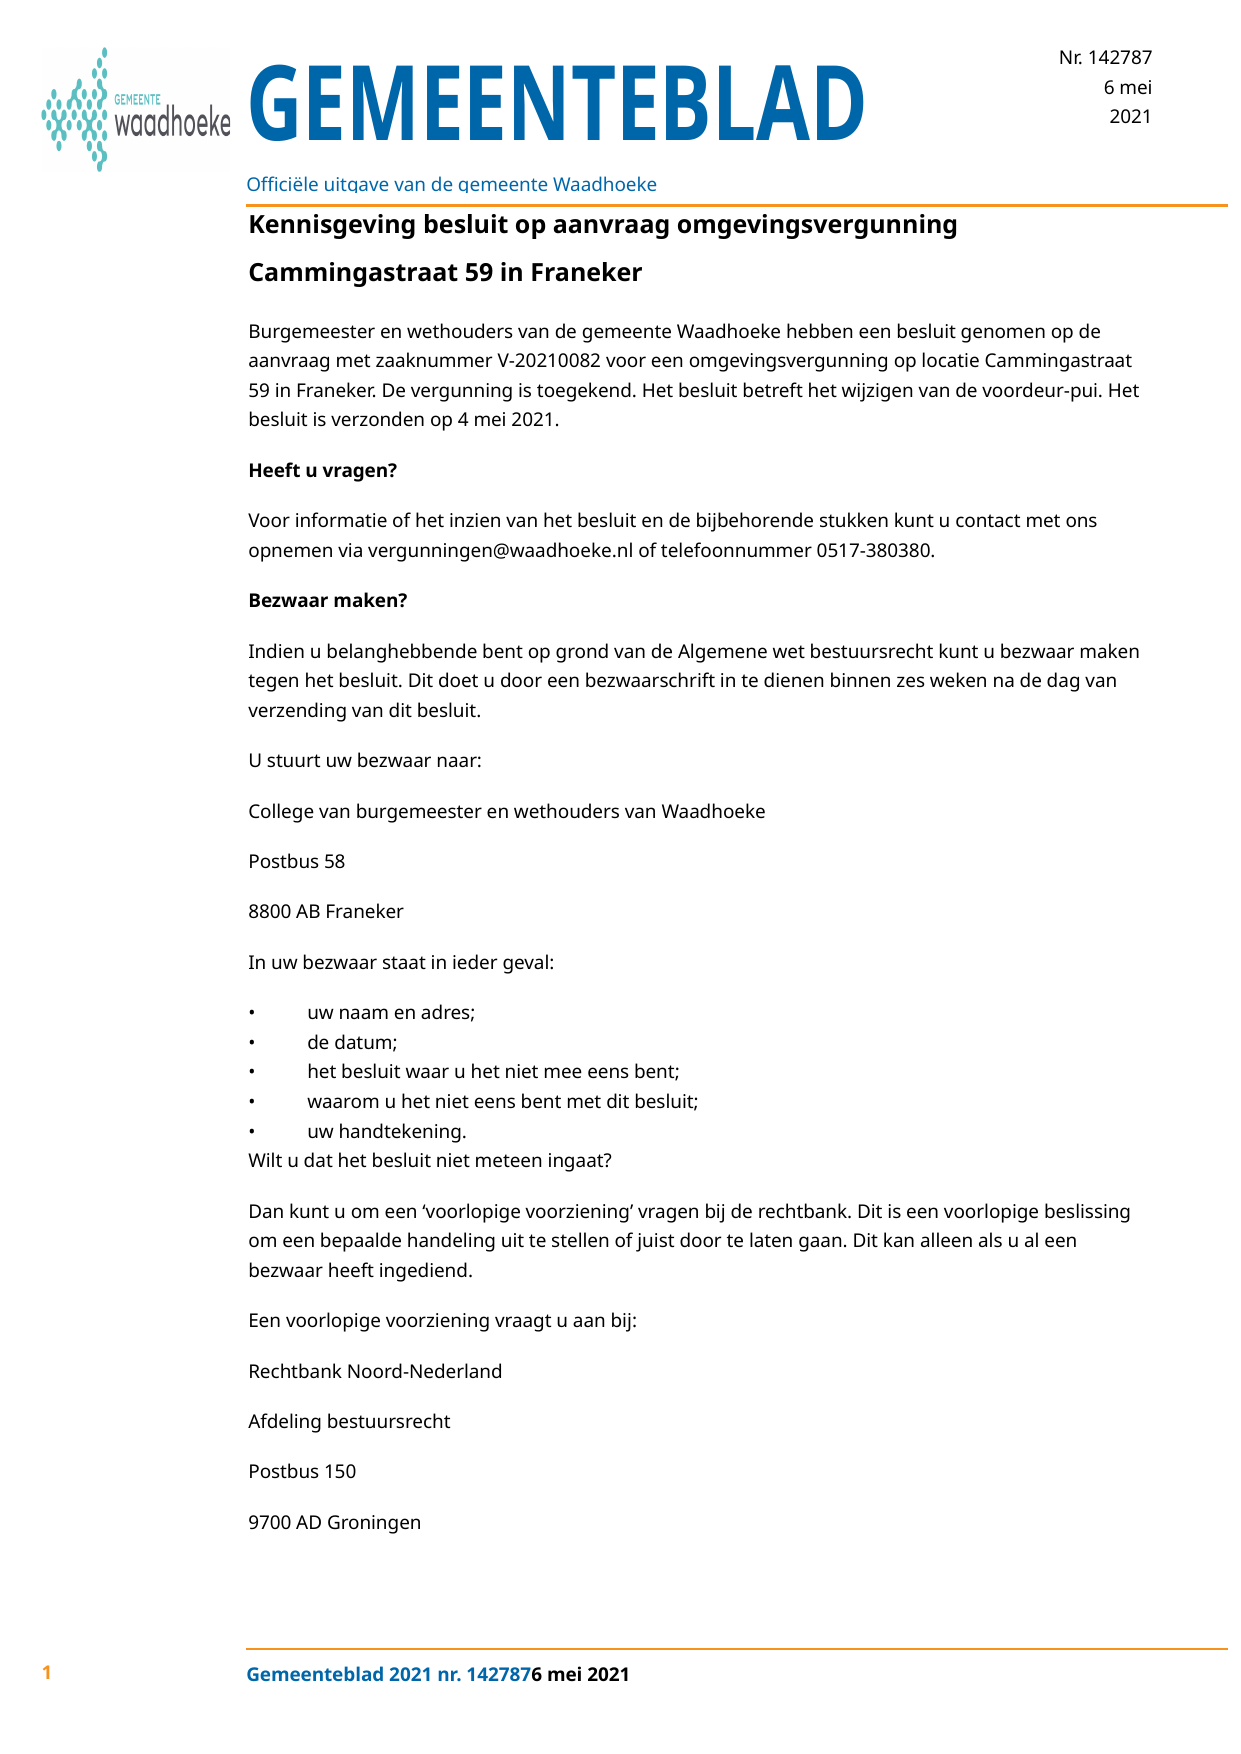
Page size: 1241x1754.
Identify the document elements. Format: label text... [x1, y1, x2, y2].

text Een voorlopige voorziening vraagt u aan bij: [248, 1307, 1152, 1333]
text 9700 AD Groningen [248, 1509, 1152, 1535]
text Dan kunt u om een ‘voorlopige voorziening’ vragen bij de rechtbank. Dit is een voorlopige beslissing om een bepaalde handeling uit te stellen of juist door te laten gaan. Dit kan alleen als u al een bezwaar heeft ingediend. [248, 1198, 1152, 1283]
text U stuurt uw bezwaar naar: [248, 747, 1152, 773]
text Voor informatie of het inzien van het besluit en de bijbehorende stukken kunt u contact met ons opnemen via vergunningen@waadhoeke.nl of telefoonnummer 0517-380380. [248, 507, 1152, 563]
text Heeft u vragen? [248, 457, 1152, 483]
list uw handtekening. [248, 1118, 1152, 1144]
text Rechtbank Noord-Nederland [248, 1358, 1152, 1384]
text Wilt u dat het besluit niet meteen ingaat? [248, 1147, 1152, 1173]
text Bezwaar maken? [248, 587, 1152, 613]
list uw naam en adres; [248, 999, 1152, 1025]
text In uw bezwaar staat in ieder geval: [248, 949, 1152, 975]
list waarom u het niet eens bent met dit besluit; [248, 1088, 1152, 1114]
list het besluit waar u het niet mee eens bent; [248, 1059, 1152, 1084]
text Kennisgeving besluit op aanvraag omgevingsvergunning Cammingastraat 59 in Franeker [248, 207, 1152, 288]
picture [41, 47, 231, 172]
text College van burgemeester en wethouders van Waadhoeke [248, 798, 1152, 824]
text Postbus 58 [248, 848, 1152, 874]
text 8800 AB Franeker [248, 899, 1152, 924]
list de datum; [248, 1029, 1152, 1055]
text Afdeling bestuursrecht [248, 1408, 1152, 1434]
text Burgemeester en wethouders van de gemeente Waadhoeke hebben een besluit genomen op de aanvraag met zaaknummer V-20210082 voor een omgevingsvergunning op locatie Cammingastraat 59 in Franeker. De vergunning is toegekend. Het besluit betreft het wijzigen van de voordeur-pui. Het besluit is verzonden op 4 mei 2021. [248, 318, 1152, 432]
text Indien u belanghebbende bent op grond van de Algemene wet bestuursrecht kunt u bezwaar maken tegen het besluit. Dit doet u door een bezwaarschrift in te dienen binnen zes weken na de dag van verzending van dit besluit. [248, 638, 1152, 723]
text Postbus 150 [248, 1459, 1152, 1484]
